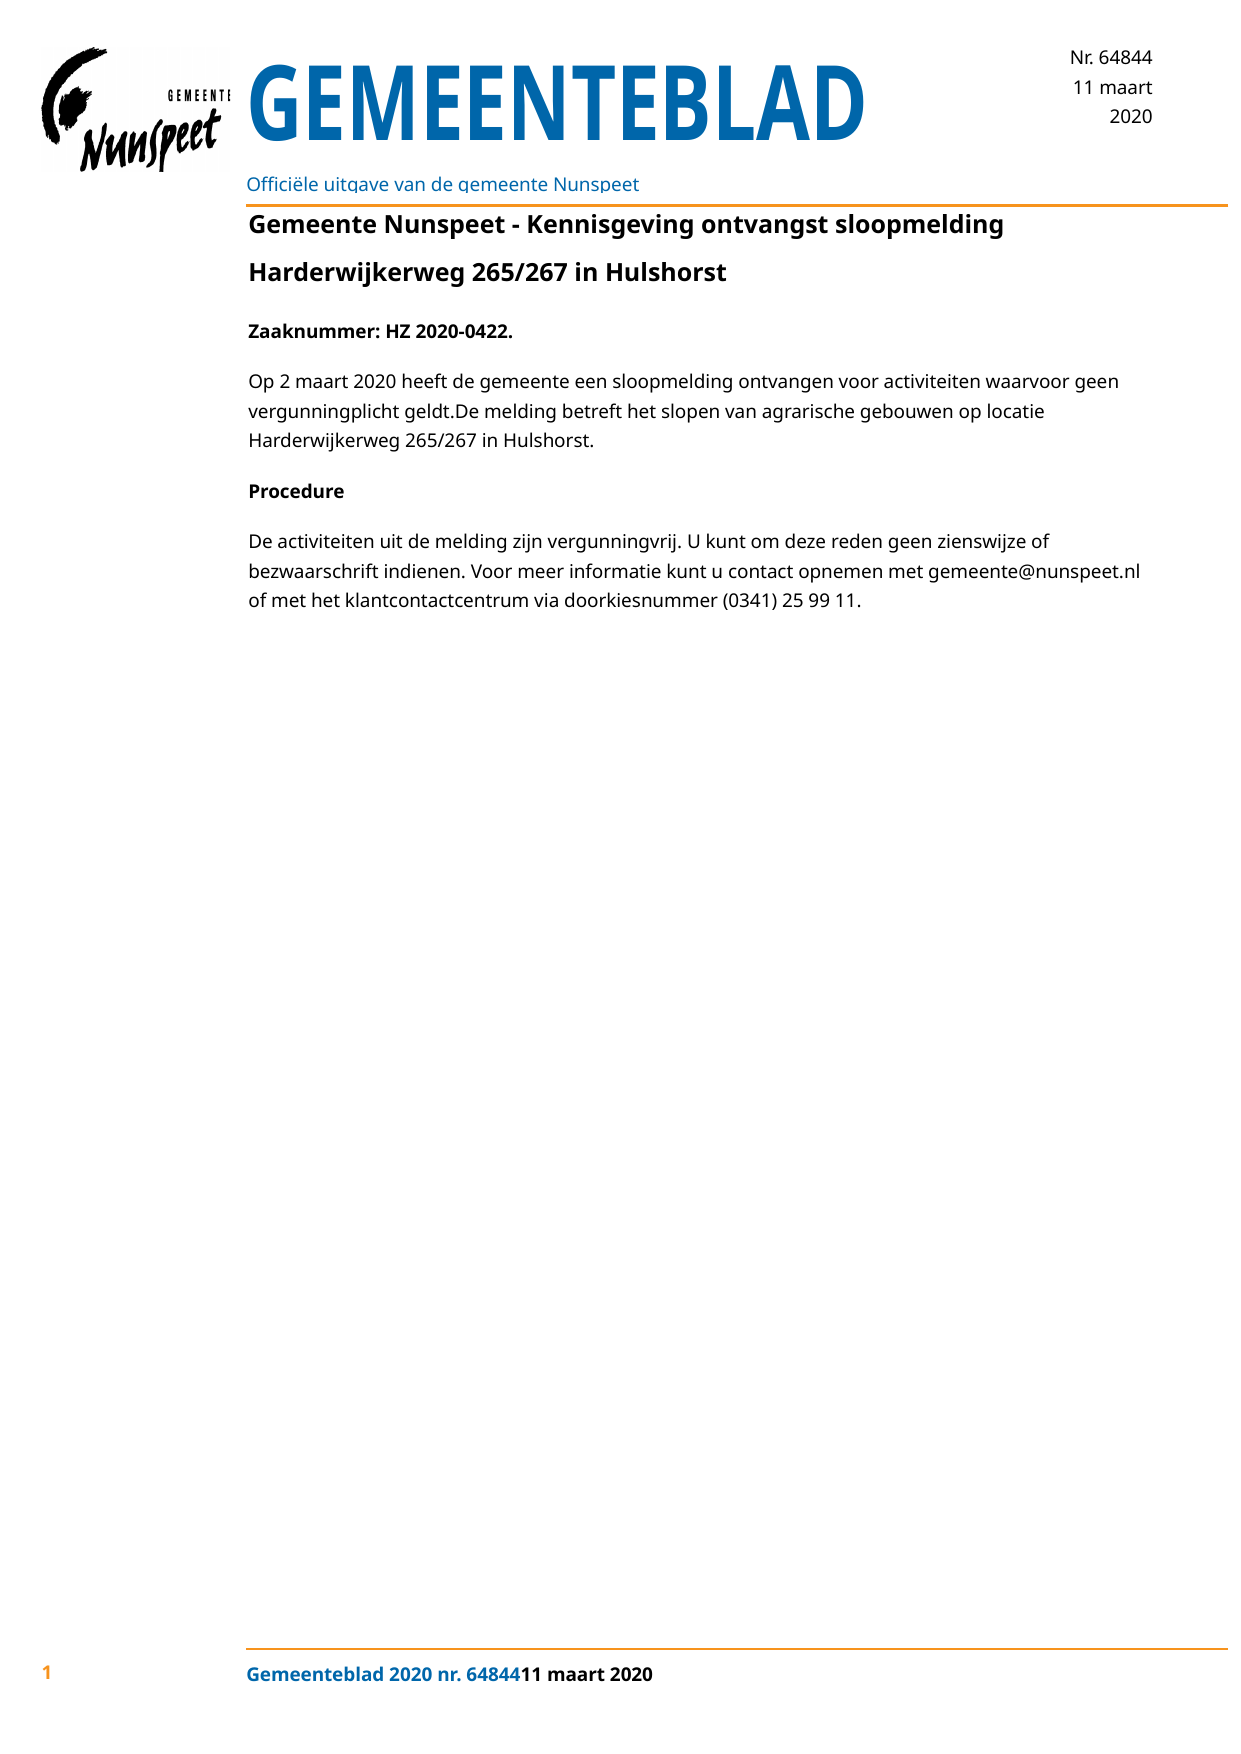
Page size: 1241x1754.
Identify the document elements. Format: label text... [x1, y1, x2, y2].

text Op 2 maart 2020 heeft de gemeente een sloopmelding ontvangen voor activiteiten waarvoor geen vergunningplicht geldt.De melding betreft het slopen van agrarische gebouwen op locatie Harderwijkerweg 265/267 in Hulshorst. [248, 368, 1152, 453]
text De activiteiten uit de melding zijn vergunningvrij. U kunt om deze reden geen zienswijze of bezwaarschrift indienen. Voor meer informatie kunt u contact opnemen met gemeente@nunspeet.nl of met het klantcontactcentrum via doorkiesnummer (0341) 25 99 11. [248, 528, 1152, 613]
text Zaaknummer: HZ 2020-0422. [248, 318, 1152, 344]
text Procedure [248, 478, 1152, 504]
picture [41, 47, 231, 172]
text Gemeente Nunspeet - Kennisgeving ontvangst sloopmelding Harderwijkerweg 265/267 in Hulshorst [248, 207, 1152, 288]
